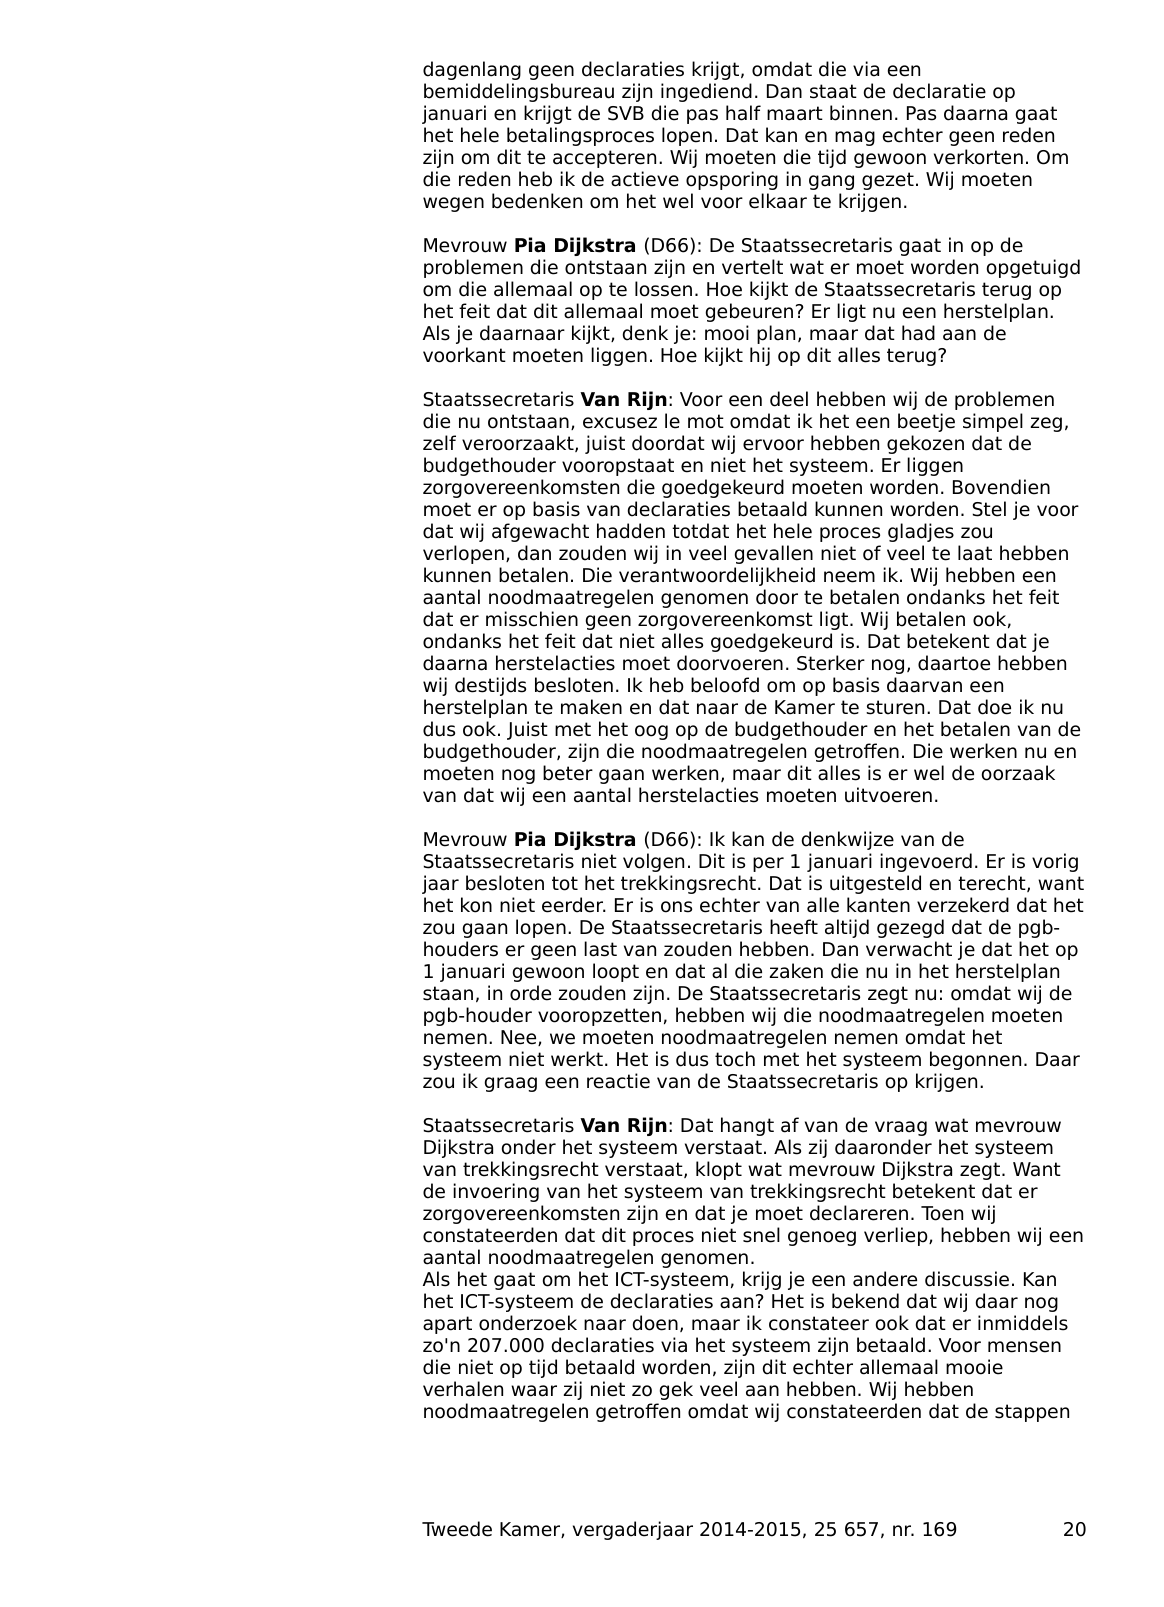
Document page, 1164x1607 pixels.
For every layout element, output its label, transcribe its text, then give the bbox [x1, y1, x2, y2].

text Staatssecretaris Van Rijn: Voor een deel hebben wij de problemen die nu ontstaan, excusez le mot omdat ik het een beetje simpel zeg, zelf veroorzaakt, juist doordat wij ervoor hebben gekozen dat de budgethouder vooropstaat en niet het systeem. Er liggen zorgovereenkomsten die goedgekeurd moeten worden. Bovendien moet er op basis van declaraties betaald kunnen worden. Stel je voor dat wij afgewacht hadden totdat het hele proces gladjes zou verlopen, dan zouden wij in veel gevallen niet of veel te laat hebben kunnen betalen. Die verantwoordelijkheid neem ik. Wij hebben een aantal noodmaatregelen genomen door te betalen ondanks het feit dat er misschien geen zorgovereenkomst ligt. Wij betalen ook, ondanks het feit dat niet alles goedgekeurd is. Dat betekent dat je daarna herstelacties moet doorvoeren. Sterker nog, daartoe hebben wij destijds besloten. Ik heb beloofd om op basis daarvan een herstelplan te maken en dat naar de Kamer te sturen. Dat doe ik nu dus ook. Juist met het oog op de budgethouder en het betalen van de budgethouder, zijn die noodmaatregelen getroffen. Die werken nu en moeten nog beter gaan werken, maar dit alles is er wel de oorzaak van dat wij een aantal herstelacties moeten uitvoeren. [422, 389, 1087, 807]
text Mevrouw Pia Dijkstra (D66): Ik kan de denkwijze van de Staatssecretaris niet volgen. Dit is per 1 januari ingevoerd. Er is vorig jaar besloten tot het trekkingsrecht. Dat is uitgesteld en terecht, want het kon niet eerder. Er is ons echter van alle kanten verzekerd dat het zou gaan lopen. De Staatssecretaris heeft altijd gezegd dat de pgb-houders er geen last van zouden hebben. Dan verwacht je dat het op 1 januari gewoon loopt en dat al die zaken die nu in het herstelplan staan, in orde zouden zijn. De Staatssecretaris zegt nu: omdat wij de pgb-houder vooropzetten, hebben wij die noodmaatregelen moeten nemen. Nee, we moeten noodmaatregelen nemen omdat het systeem niet werkt. Het is dus toch met het systeem begonnen. Daar zou ik graag een reactie van de Staatssecretaris op krijgen. [422, 829, 1087, 1093]
text Als het gaat om het ICT-systeem, krijg je een andere discussie. Kan het ICT-systeem de declaraties aan? Het is bekend dat wij daar nog apart onderzoek naar doen, maar ik constateer ook dat er inmiddels zo'n 207.000 declaraties via het systeem zijn betaald. Voor mensen die niet op tijd betaald worden, zijn dit echter allemaal mooie verhalen waar zij niet zo gek veel aan hebben. Wij hebben noodmaatregelen getroffen omdat wij constateerden dat de stappen [422, 1269, 1087, 1423]
text dagenlang geen declaraties krijgt, omdat die via een bemiddelingsbureau zijn ingediend. Dan staat de declaratie op januari en krijgt de SVB die pas half maart binnen. Pas daarna gaat het hele betalingsproces lopen. Dat kan en mag echter geen reden zijn om dit te accepteren. Wij moeten die tijd gewoon verkorten. Om die reden heb ik de actieve opsporing in gang gezet. Wij moeten wegen bedenken om het wel voor elkaar te krijgen. [422, 59, 1087, 213]
text Staatssecretaris Van Rijn: Dat hangt af van de vraag wat mevrouw Dijkstra onder het systeem verstaat. Als zij daaronder het systeem van trekkingsrecht verstaat, klopt wat mevrouw Dijkstra zegt. Want de invoering van het systeem van trekkingsrecht betekent dat er zorgovereenkomsten zijn en dat je moet declareren. Toen wij constateerden dat dit proces niet snel genoeg verliep, hebben wij een aantal noodmaatregelen genomen. [422, 1115, 1087, 1269]
text Mevrouw Pia Dijkstra (D66): De Staatssecretaris gaat in op de problemen die ontstaan zijn en vertelt wat er moet worden opgetuigd om die allemaal op te lossen. Hoe kijkt de Staatssecretaris terug op het feit dat dit allemaal moet gebeuren? Er ligt nu een herstelplan. Als je daarnaar kijkt, denk je: mooi plan, maar dat had aan de voorkant moeten liggen. Hoe kijkt hij op dit alles terug? [422, 235, 1087, 367]
